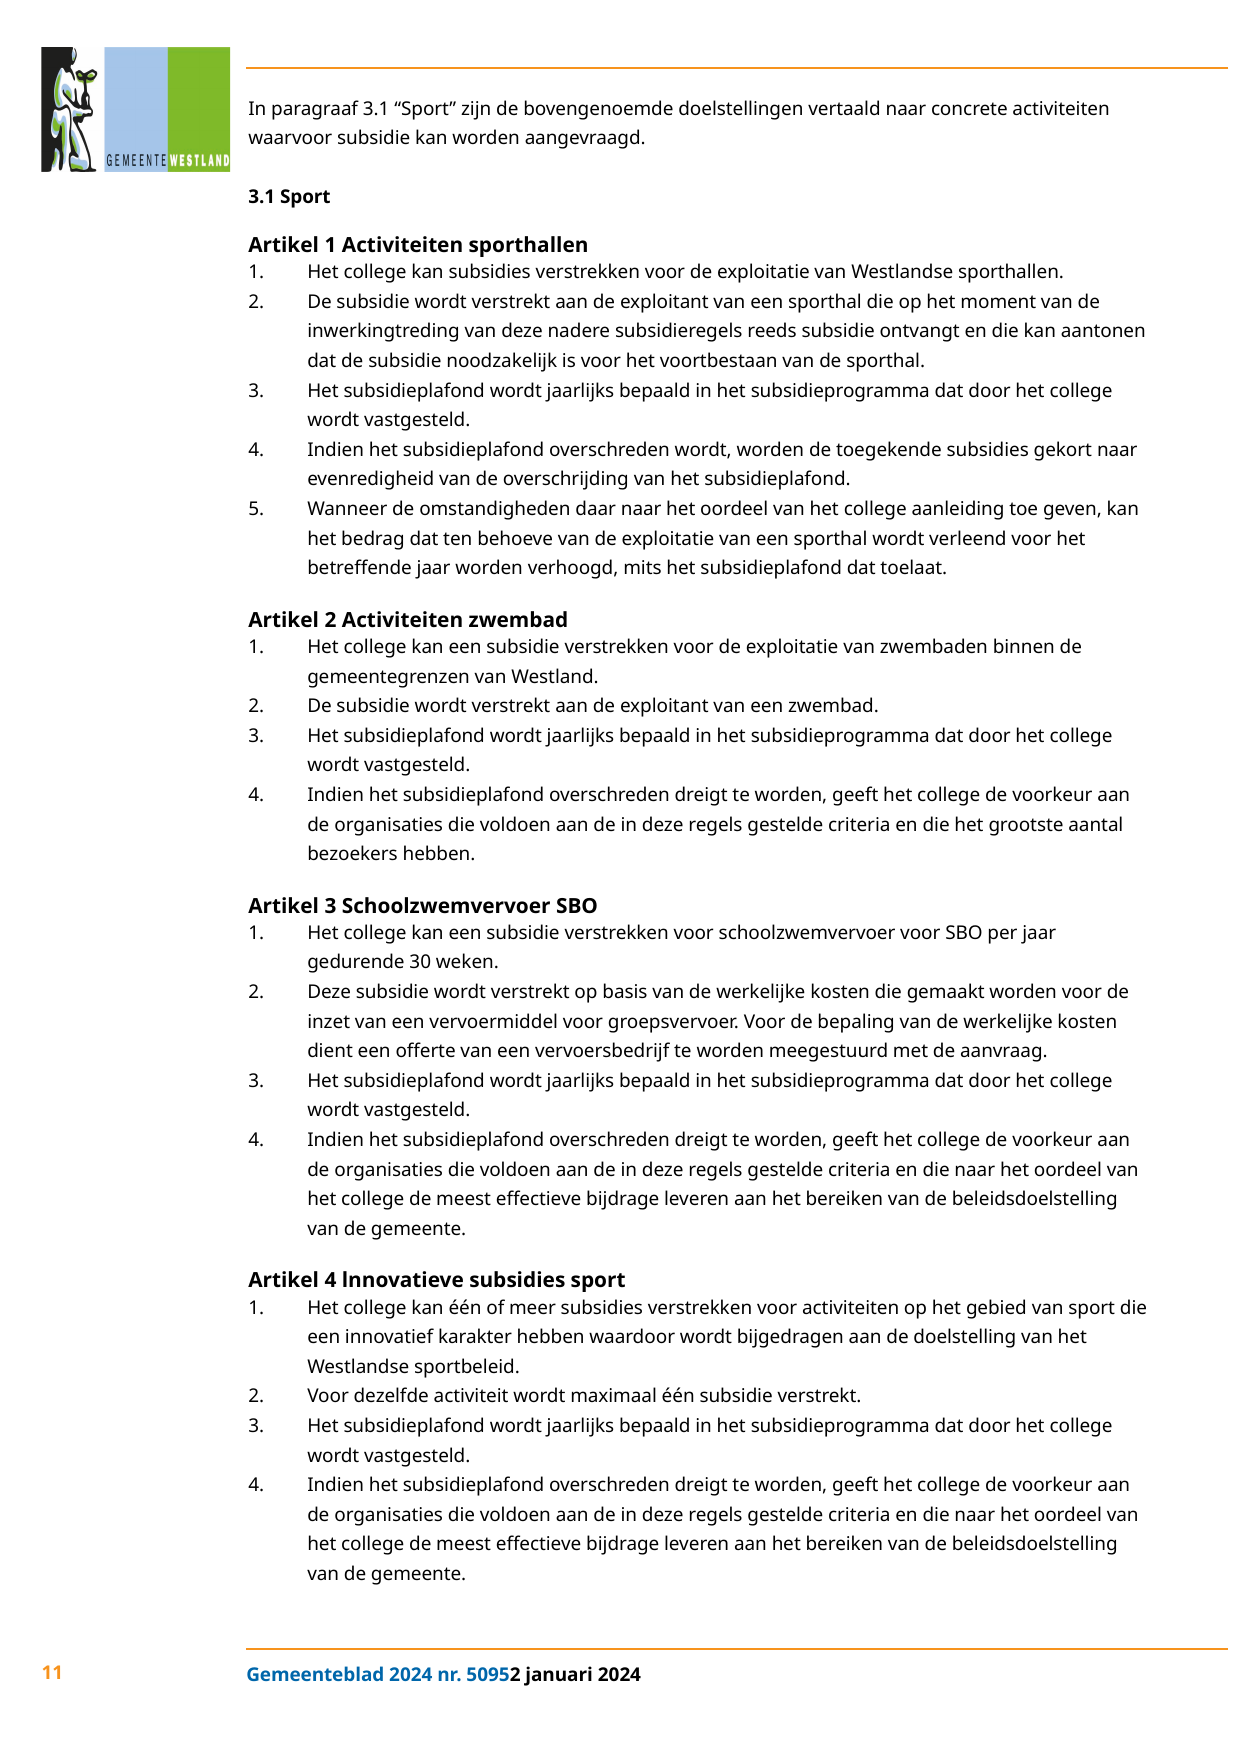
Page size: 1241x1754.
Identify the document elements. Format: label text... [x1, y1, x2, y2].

list Het subsidieplafond wordt jaarlijks bepaald in het subsidieprogramma dat door het college wordt vastgesteld. [248, 377, 1152, 432]
list Het subsidieplafond wordt jaarlijks bepaald in het subsidieprogramma dat door het college wordt vastgesteld. [248, 1412, 1152, 1467]
list Het subsidieplafond wordt jaarlijks bepaald in het subsidieprogramma dat door het college wordt vastgesteld. [248, 1067, 1152, 1122]
text 3.1 Sport [248, 183, 1152, 209]
text Artikel 3 Schoolzwemvervoer SBO [248, 891, 1152, 919]
list Het college kan één of meer subsidies verstrekken voor activiteiten op het gebied van sport die een innovatief karakter hebben waardoor wordt bijgedragen aan de doelstelling van het Westlandse sportbeleid. [248, 1294, 1152, 1379]
list De subsidie wordt verstrekt aan de exploitant van een sporthal die op het moment van de inwerkingtreding van deze nadere subsidieregels reeds subsidie ontvangt en die kan aantonen dat de subsidie noodzakelijk is voor het voortbestaan van de sporthal. [248, 288, 1152, 373]
list Indien het subsidieplafond overschreden dreigt te worden, geeft het college de voorkeur aan de organisaties die voldoen aan de in deze regels gestelde criteria en die naar het oordeel van het college de meest effectieve bijdrage leveren aan het bereiken van de beleidsdoelstelling van de gemeente. [248, 1471, 1152, 1586]
list Het subsidieplafond wordt jaarlijks bepaald in het subsidieprogramma dat door het college wordt vastgesteld. [248, 722, 1152, 777]
list Deze subsidie wordt verstrekt op basis van de werkelijke kosten die gemaakt worden voor de inzet van een vervoermiddel voor groepsvervoer. Voor de bepaling van de werkelijke kosten dient een offerte van een vervoersbedrijf te worden meegestuurd met de aanvraag. [248, 978, 1152, 1063]
list Voor dezelfde activiteit wordt maximaal één subsidie verstrekt. [248, 1383, 1152, 1408]
list Het college kan subsidies verstrekken voor de exploitatie van Westlandse sporthallen. [248, 258, 1152, 284]
text Artikel 2 Activiteiten zwembad [248, 605, 1152, 633]
text In paragraaf 3.1 “Sport” zijn de bovengenoemde doelstellingen vertaald naar concrete activiteiten waarvoor subsidie kan worden aangevraagd. [248, 95, 1152, 150]
list De subsidie wordt verstrekt aan de exploitant van een zwembad. [248, 692, 1152, 718]
list Het college kan een subsidie verstrekken voor schoolzwemvervoer voor SBO per jaar gedurende 30 weken. [248, 919, 1152, 974]
list Indien het subsidieplafond overschreden dreigt te worden, geeft het college de voorkeur aan de organisaties die voldoen aan de in deze regels gestelde criteria en die het grootste aantal bezoekers hebben. [248, 781, 1152, 866]
list Indien het subsidieplafond overschreden dreigt te worden, geeft het college de voorkeur aan de organisaties die voldoen aan de in deze regels gestelde criteria en die naar het oordeel van het college de meest effectieve bijdrage leveren aan het bereiken van de beleidsdoelstelling van de gemeente. [248, 1126, 1152, 1241]
list Wanneer de omstandigheden daar naar het oordeel van het college aanleiding toe geven, kan het bedrag dat ten behoeve van de exploitatie van een sporthal wordt verleend voor het betreffende jaar worden verhoogd, mits het subsidieplafond dat toelaat. [248, 495, 1152, 580]
text Artikel 4 lnnovatieve subsidies sport [248, 1265, 1152, 1294]
list Indien het subsidieplafond overschreden wordt, worden de toegekende subsidies gekort naar evenredigheid van de overschrijding van het subsidieplafond. [248, 436, 1152, 491]
list Het college kan een subsidie verstrekken voor de exploitatie van zwembaden binnen de gemeentegrenzen van Westland. [248, 633, 1152, 688]
text Artikel 1 Activiteiten sporthallen [248, 230, 1152, 258]
picture [41, 47, 231, 172]
